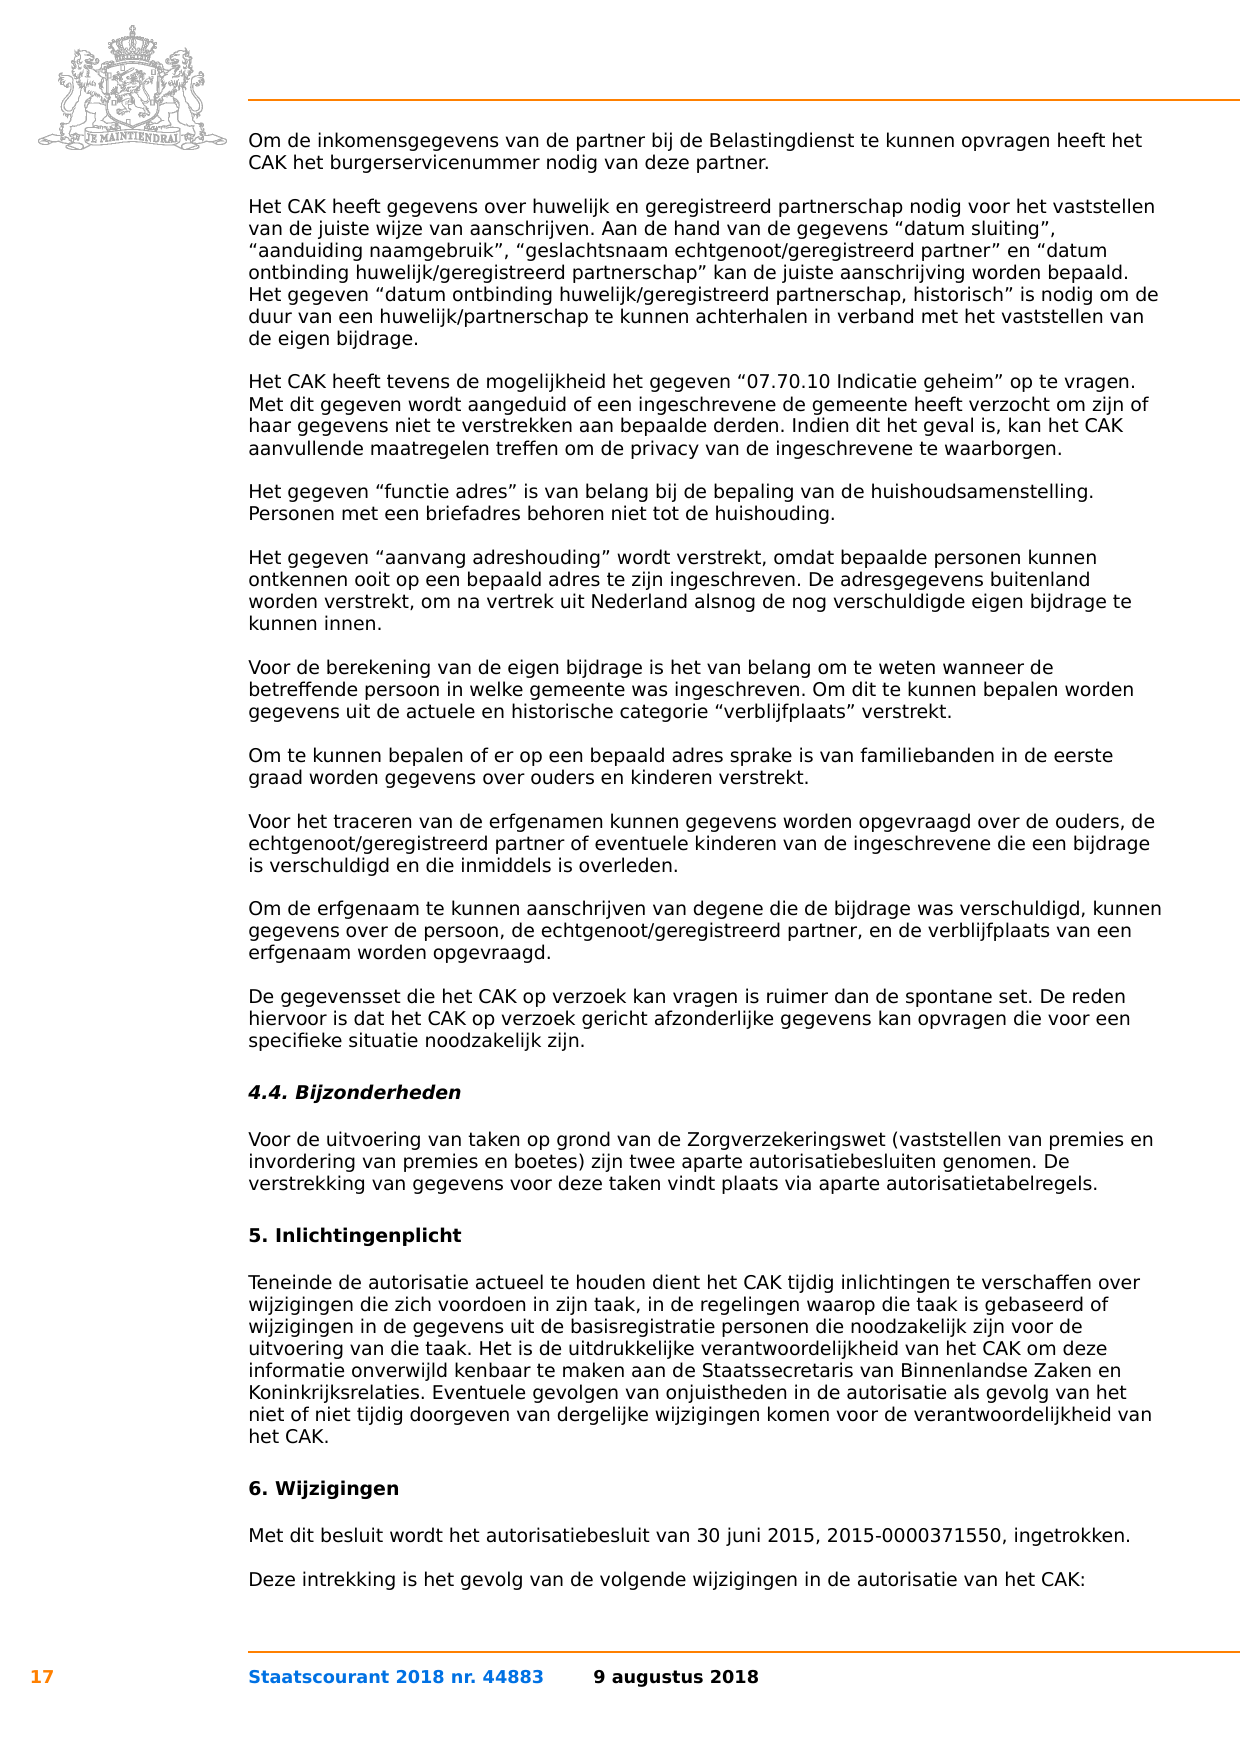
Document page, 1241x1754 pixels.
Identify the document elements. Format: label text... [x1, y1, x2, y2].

text Deze intrekking is het gevolg van de volgende wijzigingen in de autorisatie van het CAK: [248, 1569, 1163, 1591]
text Het gegeven “aanvang adreshouding” wordt verstrekt, omdat bepaalde personen kunnen ontkennen ooit op een bepaald adres te zijn ingeschreven. De adresgegevens buitenland worden verstrekt, om na vertrek uit Nederland alsnog de nog verschuldigde eigen bijdrage te kunnen innen. [248, 547, 1163, 635]
picture [38, 25, 227, 150]
text Om te kunnen bepalen of er op een bepaald adres sprake is van familiebanden in de eerste graad worden gegevens over ouders en kinderen verstrekt. [248, 745, 1163, 789]
text Voor het traceren van de erfgenamen kunnen gegevens worden opgevraagd over de ouders, de echtgenoot/geregistreerd partner of eventuele kinderen van de ingeschrevene die een bijdrage is verschuldigd en die inmiddels is overleden. [248, 811, 1163, 876]
text Met dit besluit wordt het autorisatiebesluit van 30 juni 2015, 2015-0000371550, ingetrokken. [248, 1525, 1163, 1547]
text Teneinde de autorisatie actueel te houden dient het CAK tijdig inlichtingen te verschaffen over wijzigingen die zich voordoen in zijn taak, in de regelingen waarop die taak is gebaseerd of wijzigingen in de gegevens uit de basisregistratie personen die noodzakelijk zijn voor de uitvoering van die taak. Het is de uitdrukkelijke verantwoordelijkheid van het CAK om deze informatie onverwijld kenbaar te maken aan de Staatssecretaris van Binnenlandse Zaken en Koninkrijksrelaties. Eventuele gevolgen van onjuistheden in de autorisatie als gevolg van het niet of niet tijdig doorgeven van dergelijke wijzigingen komen voor de verantwoordelijkheid van het CAK. [248, 1272, 1163, 1448]
subtitle 4.4. Bijzonderheden [248, 1082, 1163, 1104]
text Om de erfgenaam te kunnen aanschrijven van degene die de bijdrage was verschuldigd, kunnen gegevens over de persoon, de echtgenoot/geregistreerd partner, en de verblijfplaats van een erfgenaam worden opgevraagd. [248, 898, 1163, 964]
text Het gegeven “functie adres” is van belang bij de bepaling van de huishoudsamenstelling. Personen met een briefadres behoren niet tot de huishouding. [248, 481, 1163, 525]
text Het CAK heeft tevens de mogelijkheid het gegeven “07.70.10 Indicatie geheim” op te vragen. Met dit gegeven wordt aangeduid of een ingeschrevene de gemeente heeft verzocht om zijn of haar gegevens niet te verstrekken aan bepaalde derden. Indien dit het geval is, kan het CAK aanvullende maatregelen treffen om de privacy van de ingeschrevene te waarborgen. [248, 371, 1163, 459]
text Voor de uitvoering van taken op grond van de Zorgverzekeringswet (vaststellen van premies en invordering van premies en boetes) zijn twee aparte autorisatiebesluiten genomen. De verstrekking van gegevens voor deze taken vindt plaats via aparte autorisatietabelregels. [248, 1129, 1163, 1195]
text De gegevensset die het CAK op verzoek kan vragen is ruimer dan de spontane set. De reden hiervoor is dat het CAK op verzoek gericht afzonderlijke gegevens kan opvragen die voor een specifieke situatie noodzakelijk zijn. [248, 986, 1163, 1052]
text Voor de berekening van de eigen bijdrage is het van belang om te weten wanneer de betreffende persoon in welke gemeente was ingeschreven. Om dit te kunnen bepalen worden gegevens uit de actuele en historische categorie “verblijfplaats” verstrekt. [248, 657, 1163, 723]
subtitle 5. Inlichtingenplicht [248, 1225, 1163, 1247]
subtitle 6. Wijzigingen [248, 1478, 1163, 1500]
text Om de inkomensgegevens van de partner bij de Belastingdienst te kunnen opvragen heeft het CAK het burgerservicenummer nodig van deze partner. [248, 130, 1163, 174]
text Het CAK heeft gegevens over huwelijk en geregistreerd partnerschap nodig voor het vaststellen van de juiste wijze van aanschrijven. Aan de hand van de gegevens “datum sluiting”, “aanduiding naamgebruik”, “geslachtsnaam echtgenoot/geregistreerd partner” en “datum ontbinding huwelijk/geregistreerd partnerschap” kan de juiste aanschrijving worden bepaald. Het gegeven “datum ontbinding huwelijk/geregistreerd partnerschap, historisch” is nodig om de duur van een huwelijk/partnerschap te kunnen achterhalen in verband met het vaststellen van de eigen bijdrage. [248, 196, 1163, 349]
